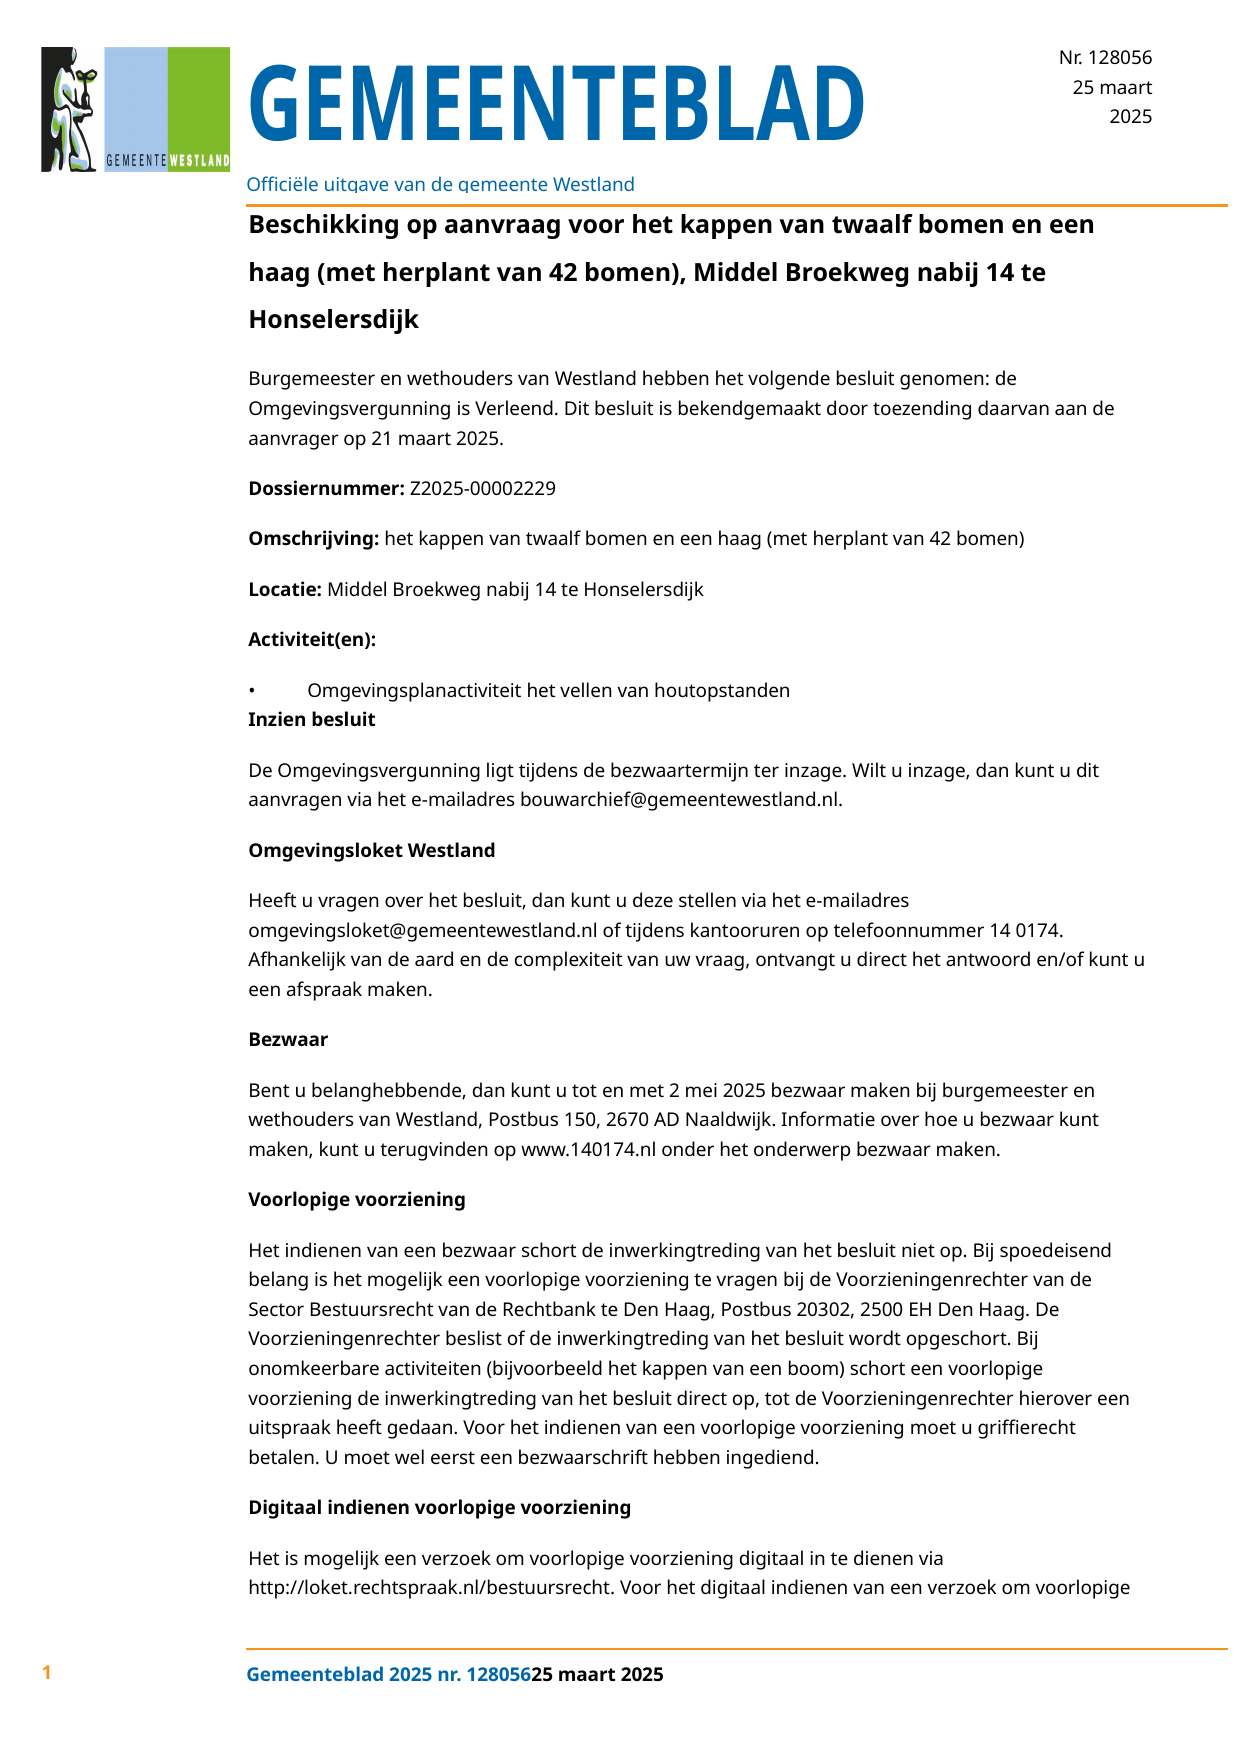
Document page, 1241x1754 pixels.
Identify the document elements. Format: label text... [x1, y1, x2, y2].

text Voorlopige voorziening [248, 1186, 1152, 1212]
text Omgevingsloket Westland [248, 837, 1152, 862]
text Bezwaar [248, 1026, 1152, 1052]
text Het is mogelijk een verzoek om voorlopige voorziening digitaal in te dienen via http://loket.rechtspraak.nl/bestuursrecht. Voor het digitaal indienen van een verzoek om voorlopige [248, 1545, 1152, 1600]
text De Omgevingsvergunning ligt tijdens de bezwaartermijn ter inzage. Wilt u inzage, dan kunt u dit aanvragen via het e-mailadres bouwarchief@gemeentewestland.nl. [248, 757, 1152, 812]
text Heeft u vragen over het besluit, dan kunt u deze stellen via het e-mailadres omgevingsloket@gemeentewestland.nl of tijdens kantooruren op telefoonnummer 14 0174. Afhankelijk van de aard en de complexiteit van uw vraag, ontvangt u direct het antwoord en/of kunt u een afspraak maken. [248, 887, 1152, 1002]
text Bent u belanghebbende, dan kunt u tot en met 2 mei 2025 bezwaar maken bij burgemeester en wethouders van Westland, Postbus 150, 2670 AD Naaldwijk. Informatie over hoe u bezwaar kunt maken, kunt u terugvinden op www.140174.nl onder het onderwerp bezwaar maken. [248, 1077, 1152, 1162]
text Beschikking op aanvraag voor het kappen van twaalf bomen en een haag (met herplant van 42 bomen), Middel Broekweg nabij 14 te Honselersdijk [248, 207, 1152, 336]
text Burgemeester en wethouders van Westland hebben het volgende besluit genomen: de Omgevingsvergunning is Verleend. Dit besluit is bekendgemaakt door toezending daarvan aan de aanvrager op 21 maart 2025. [248, 366, 1152, 450]
text Locatie: Middel Broekweg nabij 14 te Honselersdijk [248, 576, 1152, 602]
text Digitaal indienen voorlopige voorziening [248, 1494, 1152, 1520]
text Het indienen van een bezwaar schort de inwerkingtreding van het besluit niet op. Bij spoedeisend belang is het mogelijk een voorlopige voorziening te vragen bij de Voorzieningenrechter van de Sector Bestuursrecht van de Rechtbank te Den Haag, Postbus 20302, 2500 EH Den Haag. De Voorzieningenrechter beslist of de inwerkingtreding van het besluit wordt opgeschort. Bij onomkeerbare activiteiten (bijvoorbeeld het kappen van een boom) schort een voorlopige voorziening de inwerkingtreding van het besluit direct op, tot de Voorzieningenrechter hierover een uitspraak heeft gedaan. Voor het indienen van een voorlopige voorziening moet u griffierecht betalen. U moet wel eerst een bezwaarschrift hebben ingediend. [248, 1237, 1152, 1469]
list Omgevingsplanactiviteit het vellen van houtopstanden [248, 677, 1152, 702]
picture [41, 47, 231, 172]
text Inzien besluit [248, 706, 1152, 732]
text Omschrijving: het kappen van twaalf bomen en een haag (met herplant van 42 bomen) [248, 526, 1152, 551]
text Dossiernummer: Z2025-00002229 [248, 475, 1152, 501]
text Activiteit(en): [248, 626, 1152, 652]
